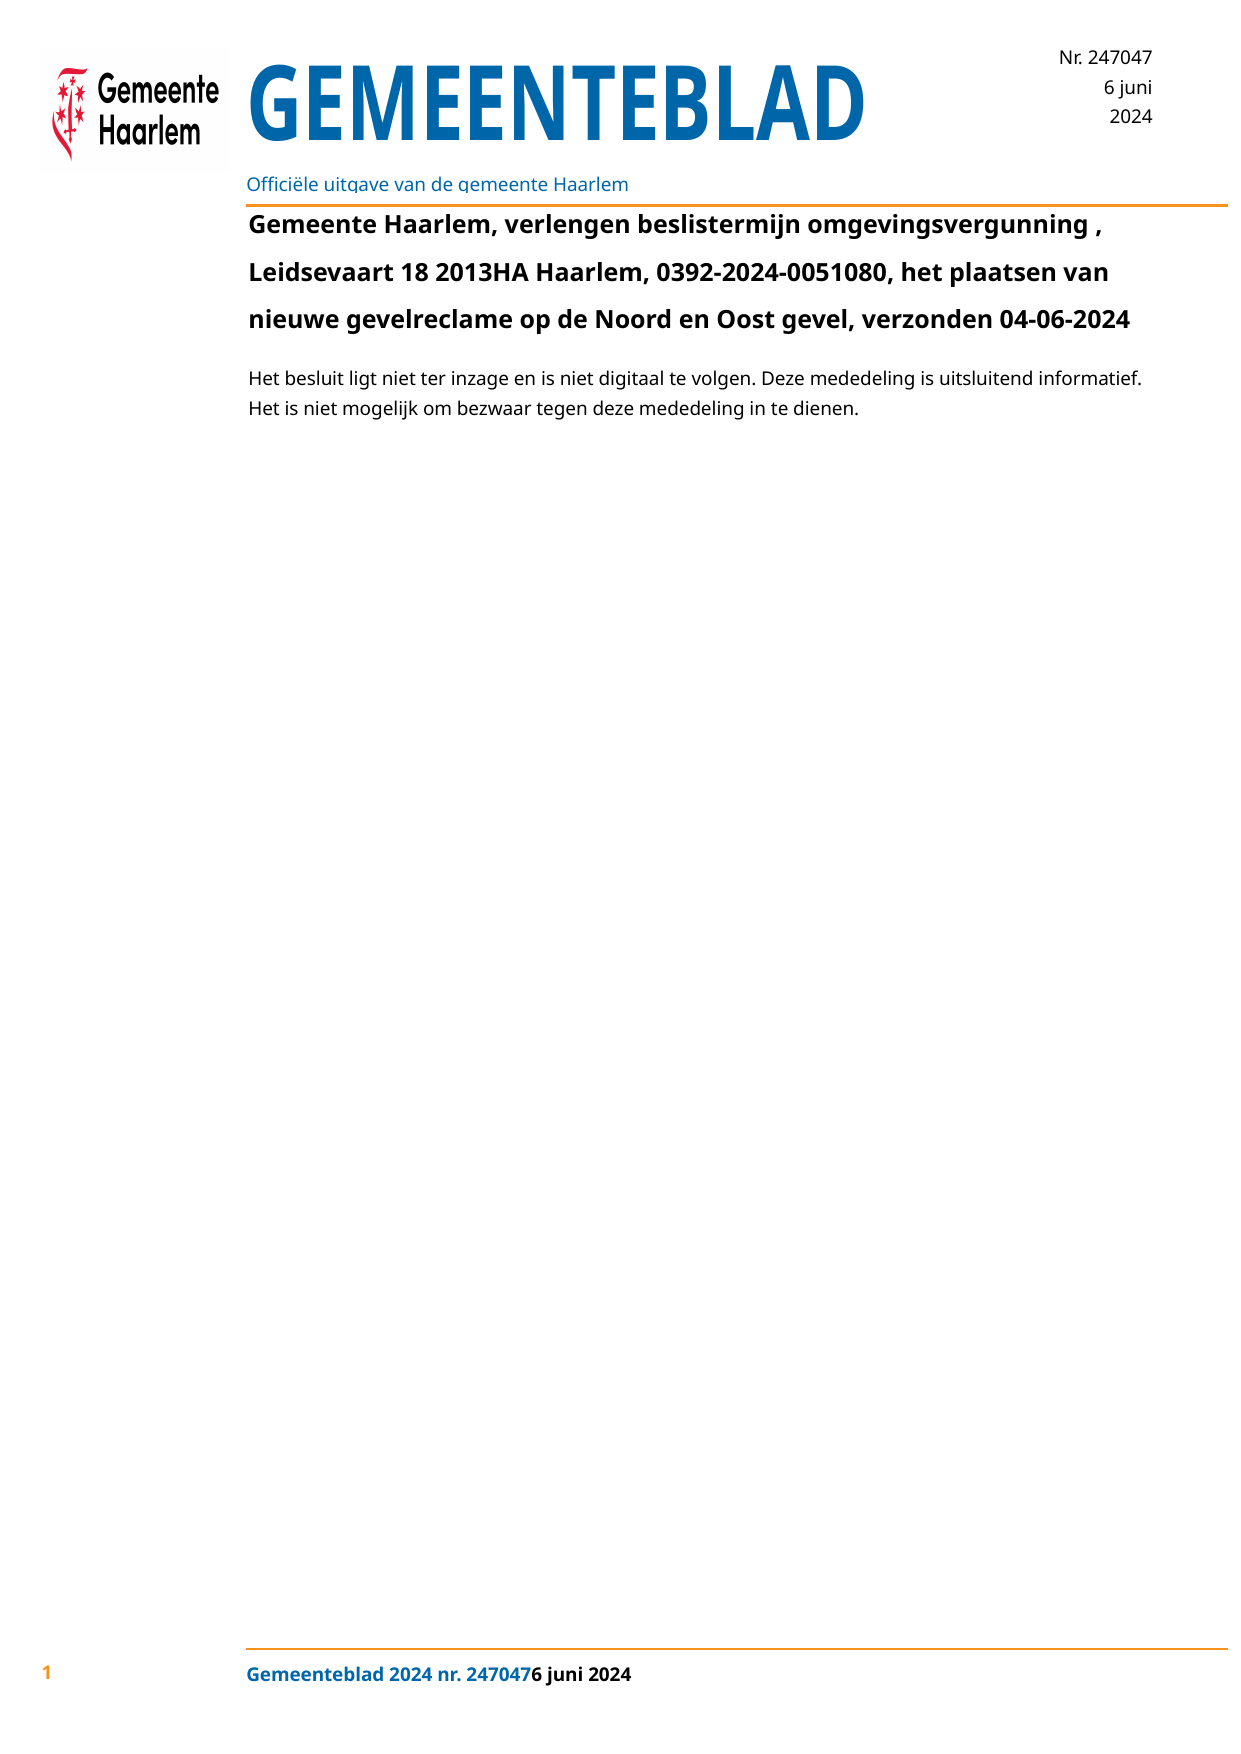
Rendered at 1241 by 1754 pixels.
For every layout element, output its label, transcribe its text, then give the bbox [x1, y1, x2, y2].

picture [41, 47, 231, 172]
text Gemeente Haarlem, verlengen beslistermijn omgevingsvergunning , Leidsevaart 18 2013HA Haarlem, 0392-2024-0051080, het plaatsen van nieuwe gevelreclame op de Noord en Oost gevel, verzonden 04-06-2024 [248, 207, 1152, 336]
text Het besluit ligt niet ter inzage en is niet digitaal te volgen. Deze mededeling is uitsluitend informatief. Het is niet mogelijk om bezwaar tegen deze mededeling in te dienen. [248, 366, 1152, 421]
